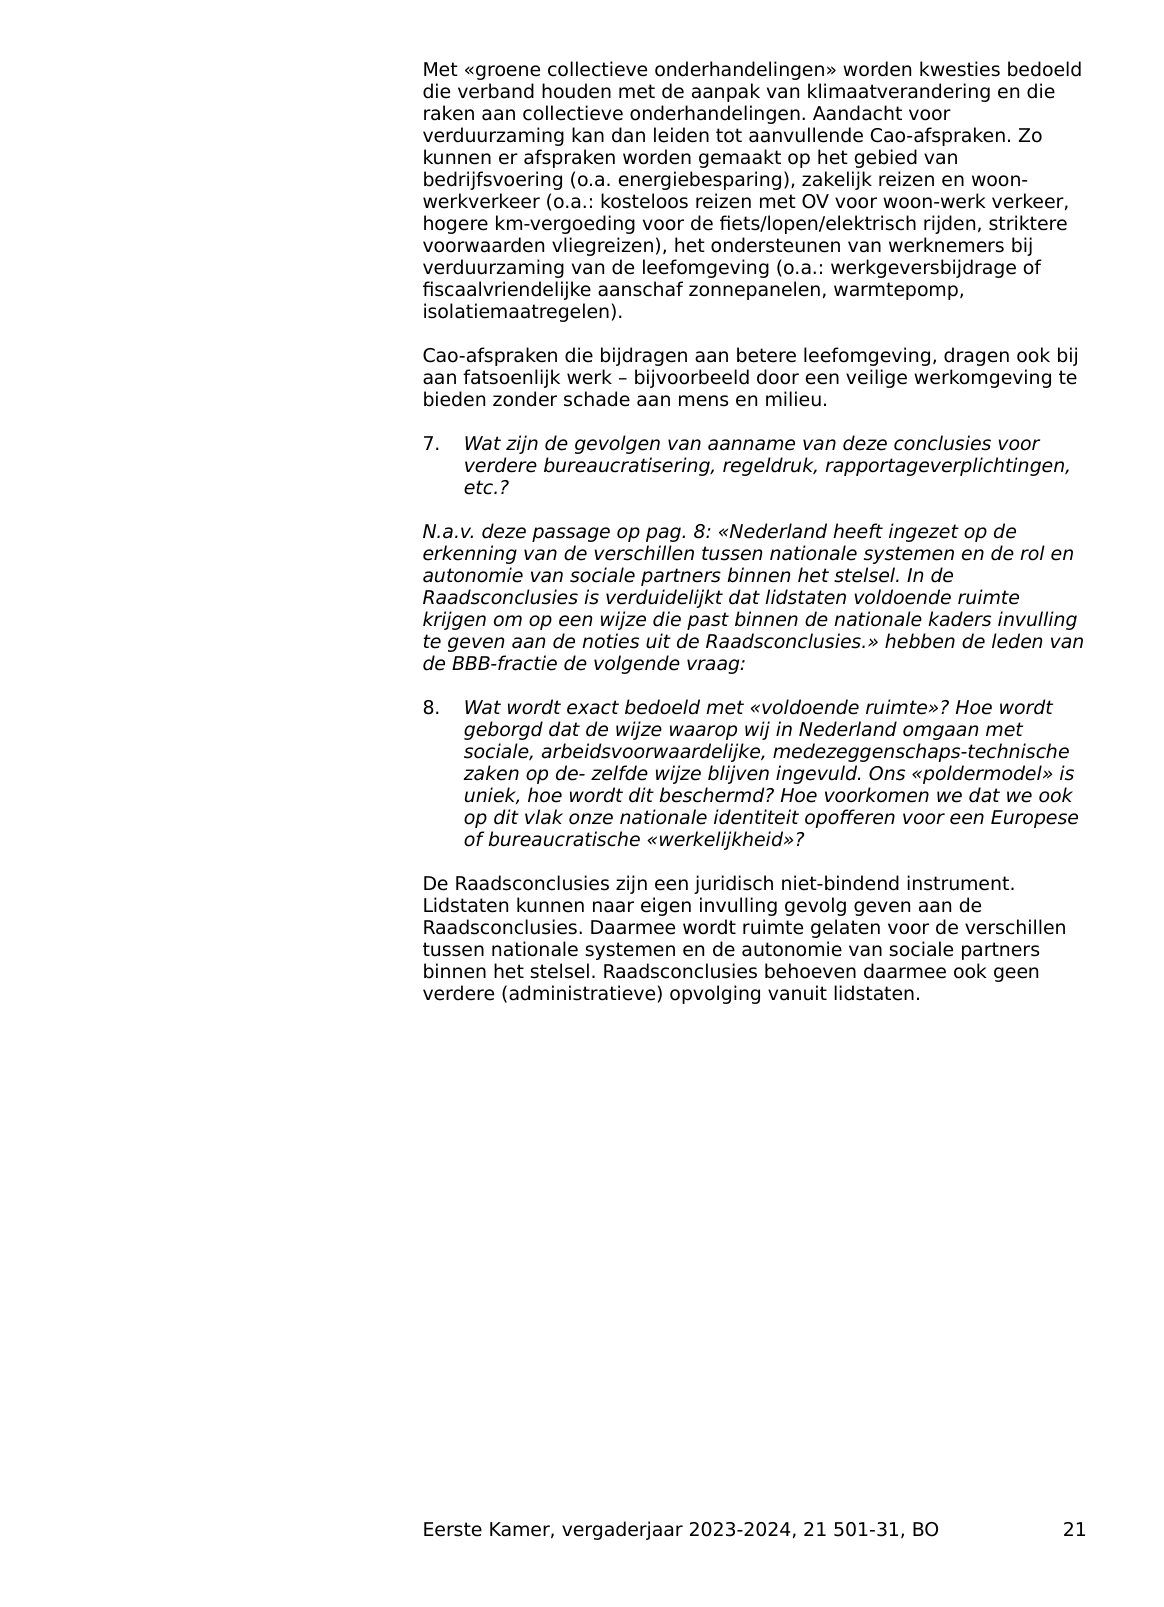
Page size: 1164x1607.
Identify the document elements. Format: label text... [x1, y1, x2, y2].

text N.a.v. deze passage op pag. 8: «Nederland heeft ingezet op de erkenning van de verschillen tussen nationale systemen en de rol en autonomie van sociale partners binnen het stelsel. In de Raadsconclusies is verduidelijkt dat lidstaten voldoende ruimte krijgen om op een wijze die past binnen de nationale kaders invulling te geven aan de noties uit de Raadsconclusies.» hebben de leden van de BBB-fractie de volgende vraag: [422, 521, 1087, 675]
text Met «groene collectieve onderhandelingen» worden kwesties bedoeld die verband houden met de aanpak van klimaatverandering en die raken aan collectieve onderhandelingen. Aandacht voor verduurzaming kan dan leiden tot aanvullende Cao-afspraken. Zo kunnen er afspraken worden gemaakt op het gebied van bedrijfsvoering (o.a. energiebesparing), zakelijk reizen en woon-werkverkeer (o.a.: kosteloos reizen met OV voor woon-werk verkeer, hogere km-vergoeding voor de fiets/lopen/elektrisch rijden, striktere voorwaarden vliegreizen), het ondersteunen van werknemers bij verduurzaming van de leefomgeving (o.a.: werkgeversbijdrage of fiscaalvriendelijke aanschaf zonnepanelen, warmtepomp, isolatiemaatregelen). [422, 59, 1087, 323]
text Cao-afspraken die bijdragen aan betere leefomgeving, dragen ook bij aan fatsoenlijk werk – bijvoorbeeld door een veilige werkomgeving te bieden zonder schade aan mens en milieu. [422, 345, 1087, 411]
text De Raadsconclusies zijn een juridisch niet-bindend instrument. Lidstaten kunnen naar eigen invulling gevolg geven aan de Raadsconclusies. Daarmee wordt ruimte gelaten voor de verschillen tussen nationale systemen en de autonomie van sociale partners binnen het stelsel. Raadsconclusies behoeven daarmee ook geen verdere (administratieve) opvolging vanuit lidstaten. [422, 873, 1087, 1005]
text 8. Wat wordt exact bedoeld met «voldoende ruimte»? Hoe wordt geborgd dat de wijze waarop wij in Nederland omgaan met sociale, arbeidsvoorwaardelijke, medezeggenschaps-technische zaken op de- zelfde wijze blijven ingevuld. Ons «poldermodel» is uniek, hoe wordt dit beschermd? Hoe voorkomen we dat we ook op dit vlak onze nationale identiteit opofferen voor een Europese of bureaucratische «werkelijkheid»? [422, 697, 1087, 851]
text 7. Wat zijn de gevolgen van aanname van deze conclusies voor verdere bureaucratisering, regeldruk, rapportageverplichtingen, etc.? [422, 433, 1087, 499]
